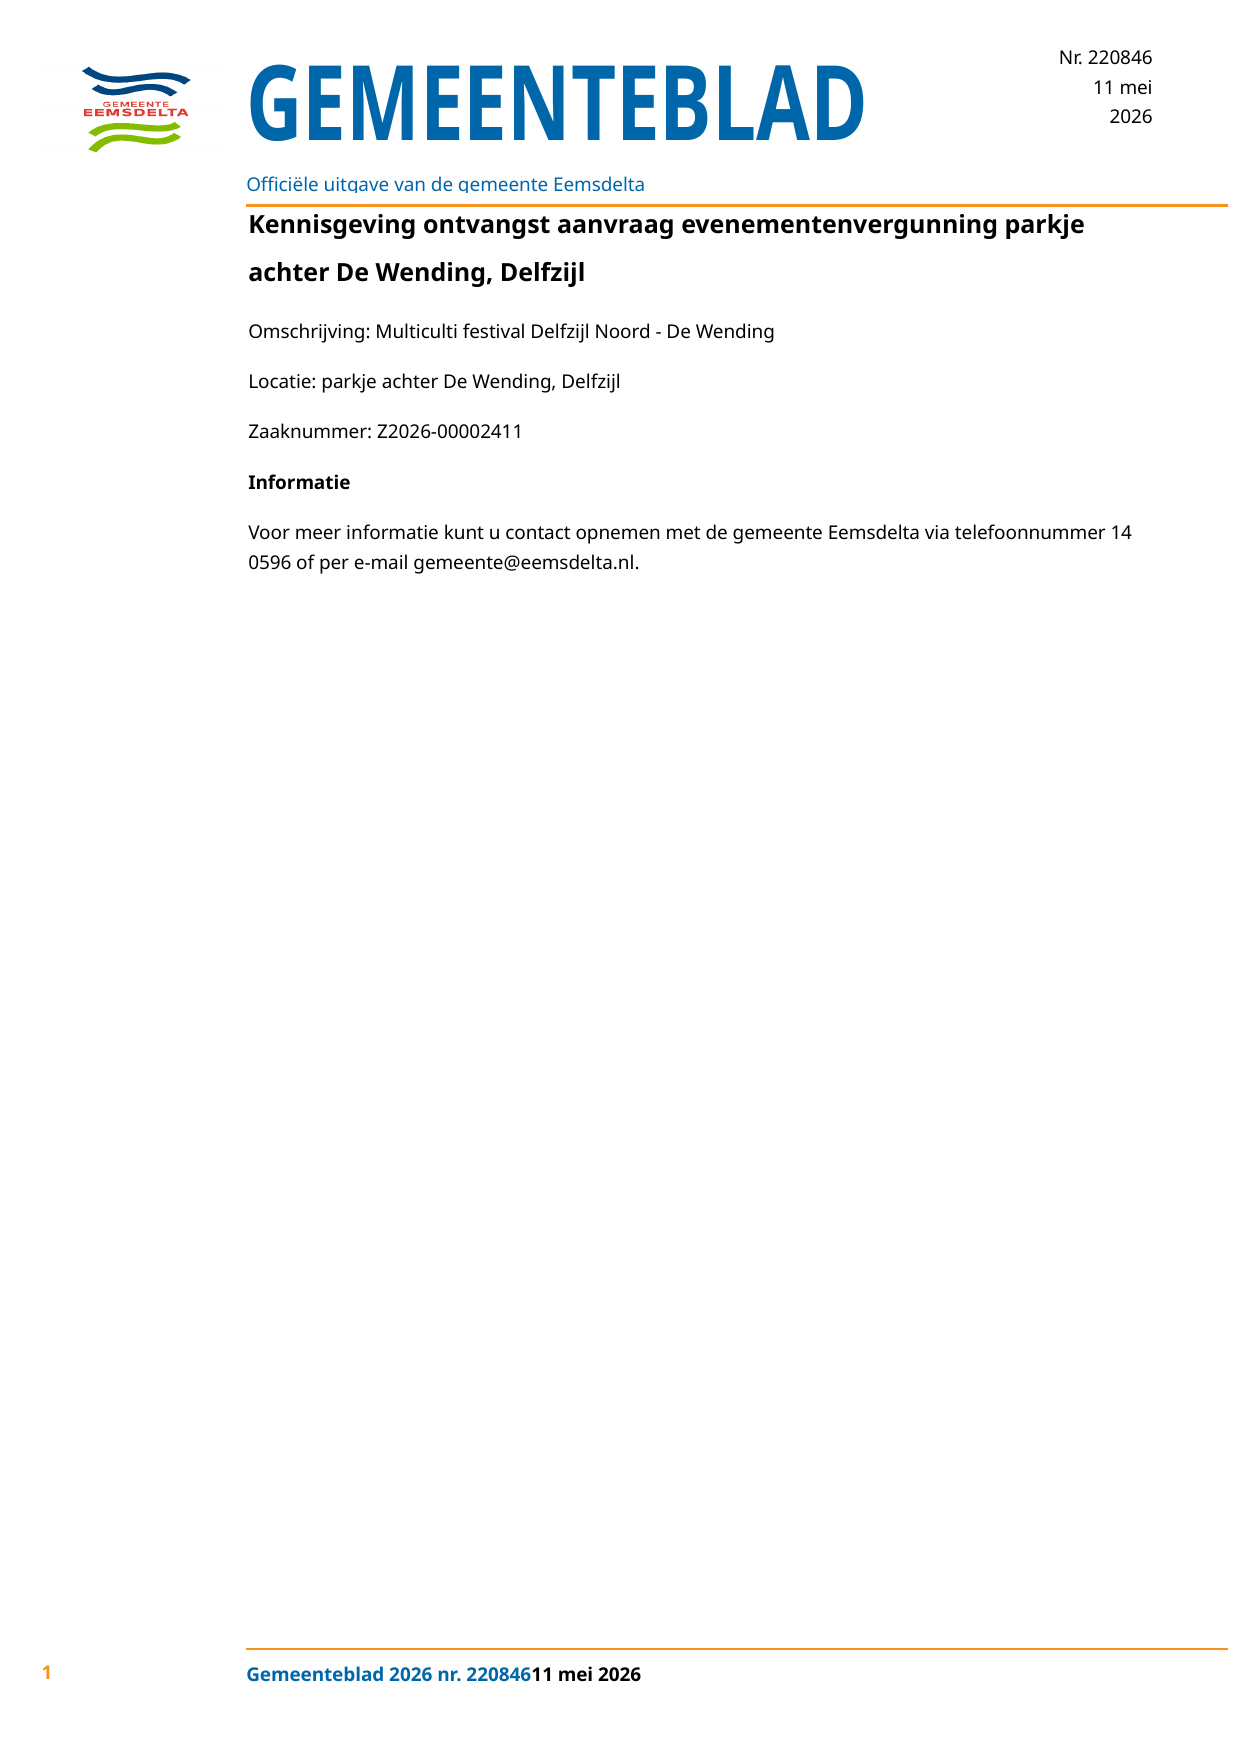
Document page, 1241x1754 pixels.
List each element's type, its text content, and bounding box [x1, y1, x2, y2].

text Zaaknummer: Z2026-00002411 [248, 419, 1152, 444]
text Informatie [248, 469, 1152, 495]
text Voor meer informatie kunt u contact opnemen met de gemeente Eemsdelta via telefoonnummer 14 0596 of per e-mail gemeente@eemsdelta.nl. [248, 519, 1152, 575]
text Kennisgeving ontvangst aanvraag evenementenvergunning parkje achter De Wending, Delfzijl [248, 207, 1152, 288]
text Omschrijving: Multiculti festival Delfzijl Noord - De Wending [248, 318, 1152, 344]
picture [41, 47, 231, 172]
text Locatie: parkje achter De Wending, Delfzijl [248, 368, 1152, 394]
